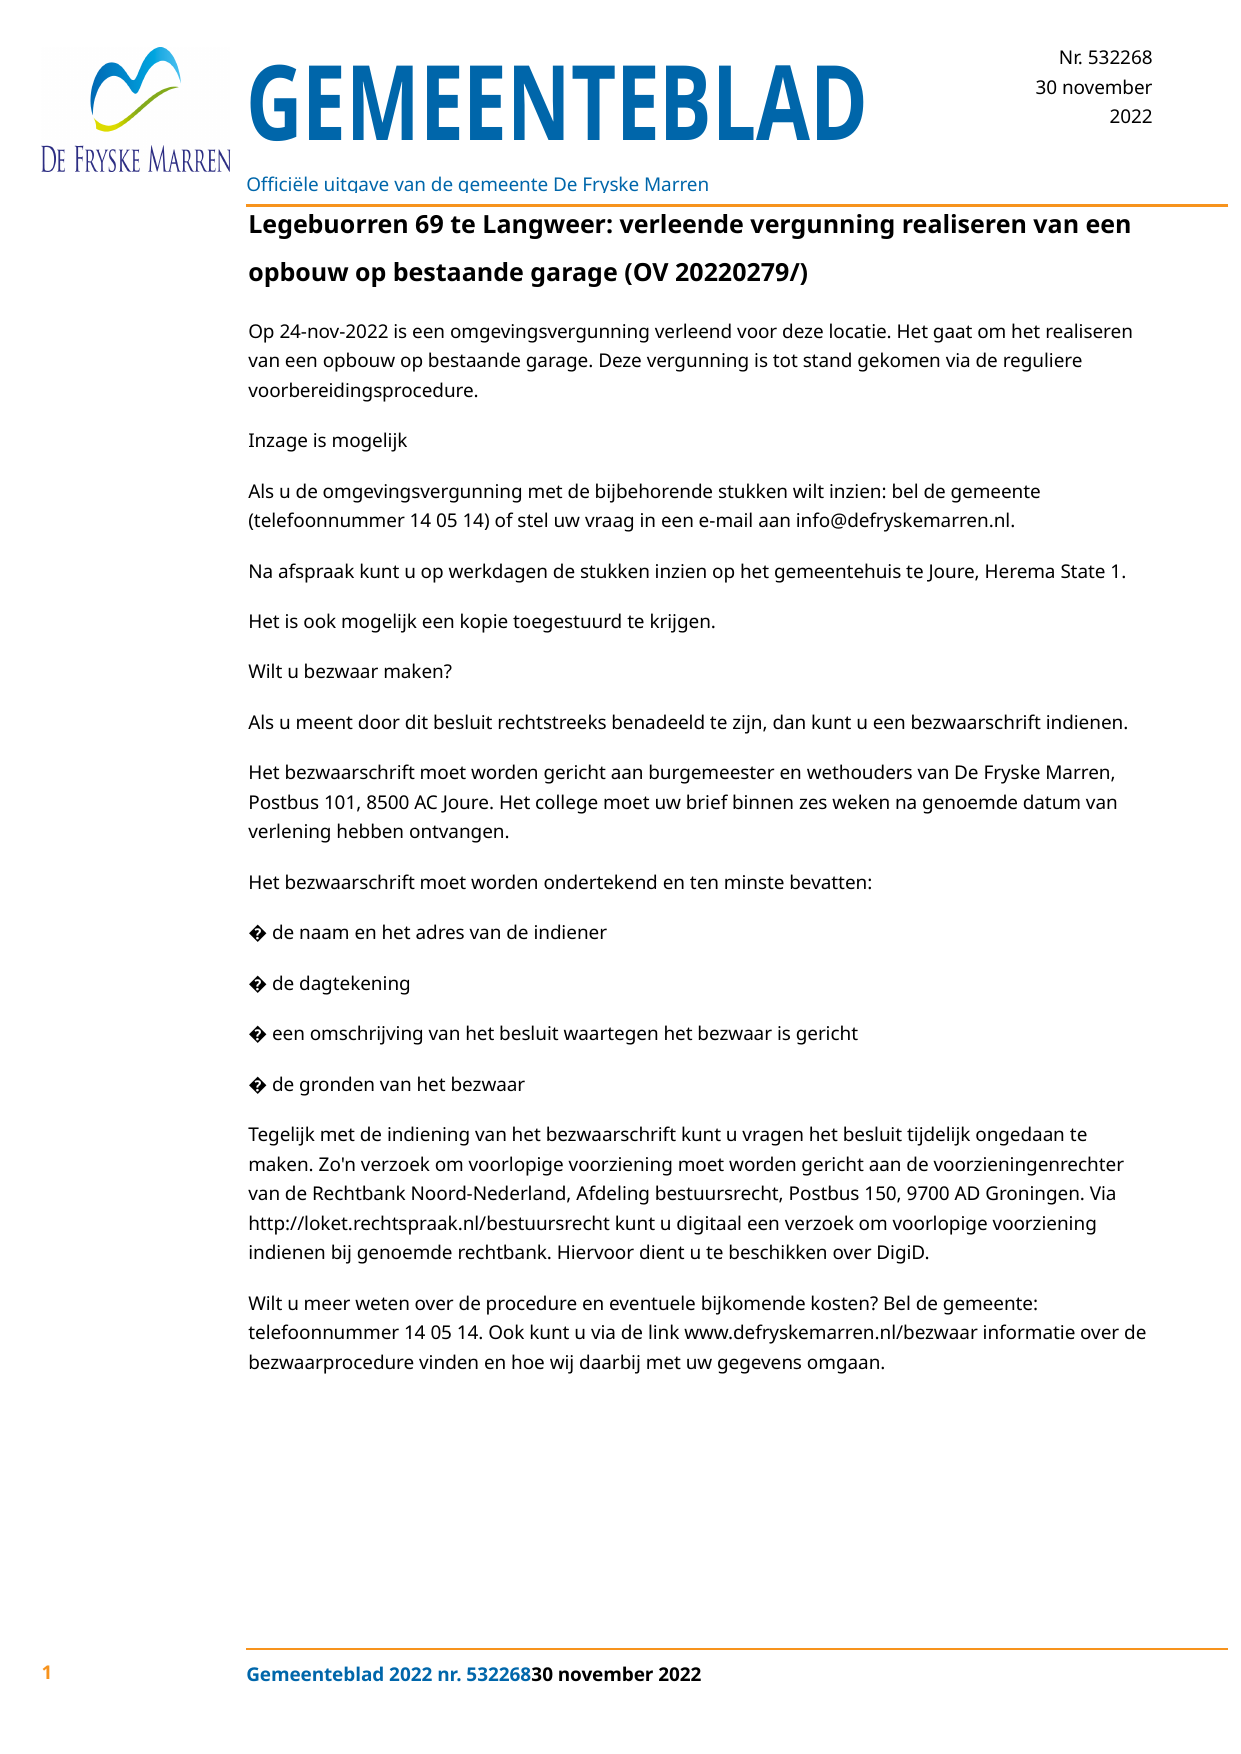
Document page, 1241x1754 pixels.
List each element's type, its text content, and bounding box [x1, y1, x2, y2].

text Wilt u meer weten over de procedure en eventuele bijkomende kosten? Bel de gemeente: telefoonnummer 14 05 14. Ook kunt u via de link www.defryskemarren.nl/bezwaar informatie over de bezwaarprocedure vinden en hoe wij daarbij met uw gegevens omgaan. [248, 1290, 1152, 1375]
text Legebuorren 69 te Langweer: verleende vergunning realiseren van een opbouw op bestaande garage (OV 20220279/) [248, 207, 1152, 288]
text Op 24-nov-2022 is een omgevingsvergunning verleend voor deze locatie. Het gaat om het realiseren van een opbouw op bestaande garage. Deze vergunning is tot stand gekomen via de reguliere voorbereidingsprocedure. [248, 318, 1152, 403]
text Als u meent door dit besluit rechtstreeks benadeeld te zijn, dan kunt u een bezwaarschrift indienen. [248, 709, 1152, 735]
text Als u de omgevingsvergunning met de bijbehorende stukken wilt inzien: bel de gemeente (telefoonnummer 14 05 14) of stel uw vraag in een e-mail aan info@defryskemarren.nl. [248, 478, 1152, 533]
text Inzage is mogelijk [248, 427, 1152, 453]
text Tegelijk met de indiening van het bezwaarschrift kunt u vragen het besluit tijdelijk ongedaan te maken. Zo'n verzoek om voorlopige voorziening moet worden gericht aan de voorzieningenrechter van de Rechtbank Noord-Nederland, Afdeling bestuursrecht, Postbus 150, 9700 AD Groningen. Via http://loket.rechtspraak.nl/bestuursrecht kunt u digitaal een verzoek om voorlopige voorziening indienen bij genoemde rechtbank. Hiervoor dient u te beschikken over DigiD. [248, 1121, 1152, 1265]
text Wilt u bezwaar maken? [248, 659, 1152, 684]
text � de dagtekening [248, 970, 1152, 996]
text Het bezwaarschrift moet worden ondertekend en ten minste bevatten: [248, 869, 1152, 895]
text Na afspraak kunt u op werkdagen de stukken inzien op het gemeentehuis te Joure, Herema State 1. [248, 558, 1152, 584]
text � de gronden van het bezwaar [248, 1071, 1152, 1097]
text Het bezwaarschrift moet worden gericht aan burgemeester en wethouders van De Fryske Marren, Postbus 101, 8500 AC Joure. Het college moet uw brief binnen zes weken na genoemde datum van verlening hebben ontvangen. [248, 759, 1152, 844]
text � een omschrijving van het besluit waartegen het bezwaar is gericht [248, 1020, 1152, 1046]
text � de naam en het adres van de indiener [248, 919, 1152, 945]
picture [41, 47, 231, 172]
text Het is ook mogelijk een kopie toegestuurd te krijgen. [248, 608, 1152, 634]
